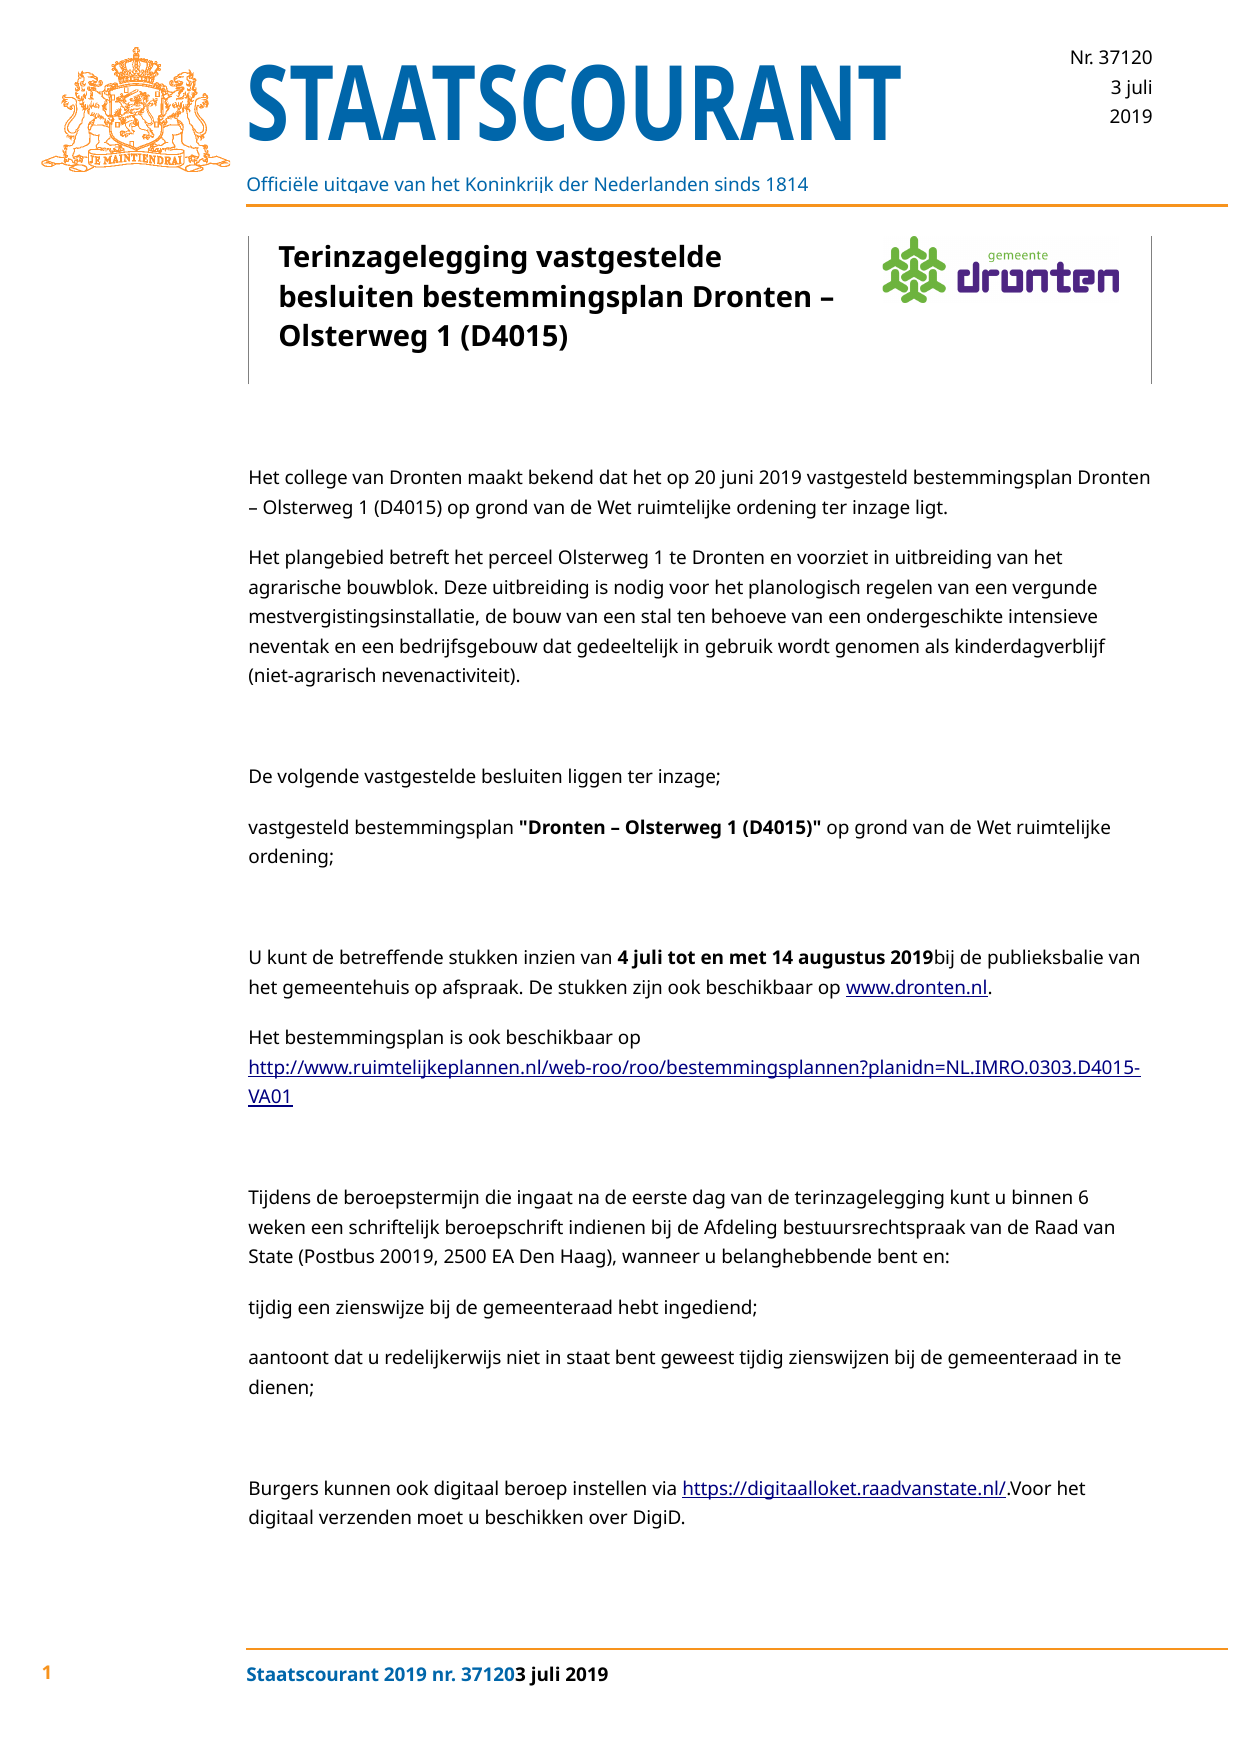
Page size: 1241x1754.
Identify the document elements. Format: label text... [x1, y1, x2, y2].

picture [882, 236, 1119, 303]
text U kunt de betreffende stukken inzien van 4 juli tot en met 14 augustus 2019bij de publieksbalie van het gemeentehuis op afspraak. De stukken zijn ook beschikbaar op www.dronten.nl. [248, 944, 1152, 1000]
table_header [1119, 236, 1151, 302]
text Het bestemmingsplan is ook beschikbaar op http://www.ruimtelijkeplannen.nl/web-roo/roo/bestemmingsplannen?planidn=NL.IMRO.0303.D4015-VA01 [248, 1024, 1152, 1109]
text Het college van Dronten maakt bekend dat het op 20 juni 2019 vastgesteld bestemmingsplan Dronten – Olsterweg 1 (D4015) op grond van de Wet ruimtelijke ordening ter inzage ligt. [248, 464, 1152, 520]
text tijdig een zienswijze bij de gemeenteraad hebt ingediend; [248, 1294, 1152, 1320]
table_header [850, 303, 1151, 384]
text vastgesteld bestemmingsplan "Dronten – Olsterweg 1 (D4015)" op grond van de Wet ruimtelijke ordening; [248, 814, 1152, 869]
text De volgende vastgestelde besluiten liggen ter inzage; [248, 763, 1152, 789]
table_header [850, 236, 882, 302]
picture [41, 47, 231, 172]
table_header Terinzagelegging vastgestelde besluiten bestemmingsplan Dronten – Olsterweg 1 (D4015) [249, 236, 850, 384]
text Het plangebied betreft het perceel Olsterweg 1 te Dronten en voorziet in uitbreiding van het agrarische bouwblok. Deze uitbreiding is nodig voor het planologisch regelen van een vergunde mestvergistingsinstallatie, de bouw van een stal ten behoeve van een ondergeschikte intensieve neventak en een bedrijfsgebouw dat gedeeltelijk in gebruik wordt genomen als kinderdagverblijf (niet-agrarisch nevenactiviteit). [248, 544, 1152, 688]
text Burgers kunnen ook digitaal beroep instellen via https://digitaalloket.raadvanstate.nl/.Voor het digitaal verzenden moet u beschikken over DigiD. [248, 1475, 1152, 1530]
text Tijdens de beroepstermijn die ingaat na de eerste dag van de terinzagelegging kunt u binnen 6 weken een schriftelijk beroepschrift indienen bij de Afdeling bestuursrechtspraak van de Raad van State (Postbus 20019, 2500 EA Den Haag), wanneer u belanghebbende bent en: [248, 1184, 1152, 1269]
text aantoont dat u redelijkerwijs niet in staat bent geweest tijdig zienswijzen bij de gemeenteraad in te dienen; [248, 1344, 1152, 1400]
